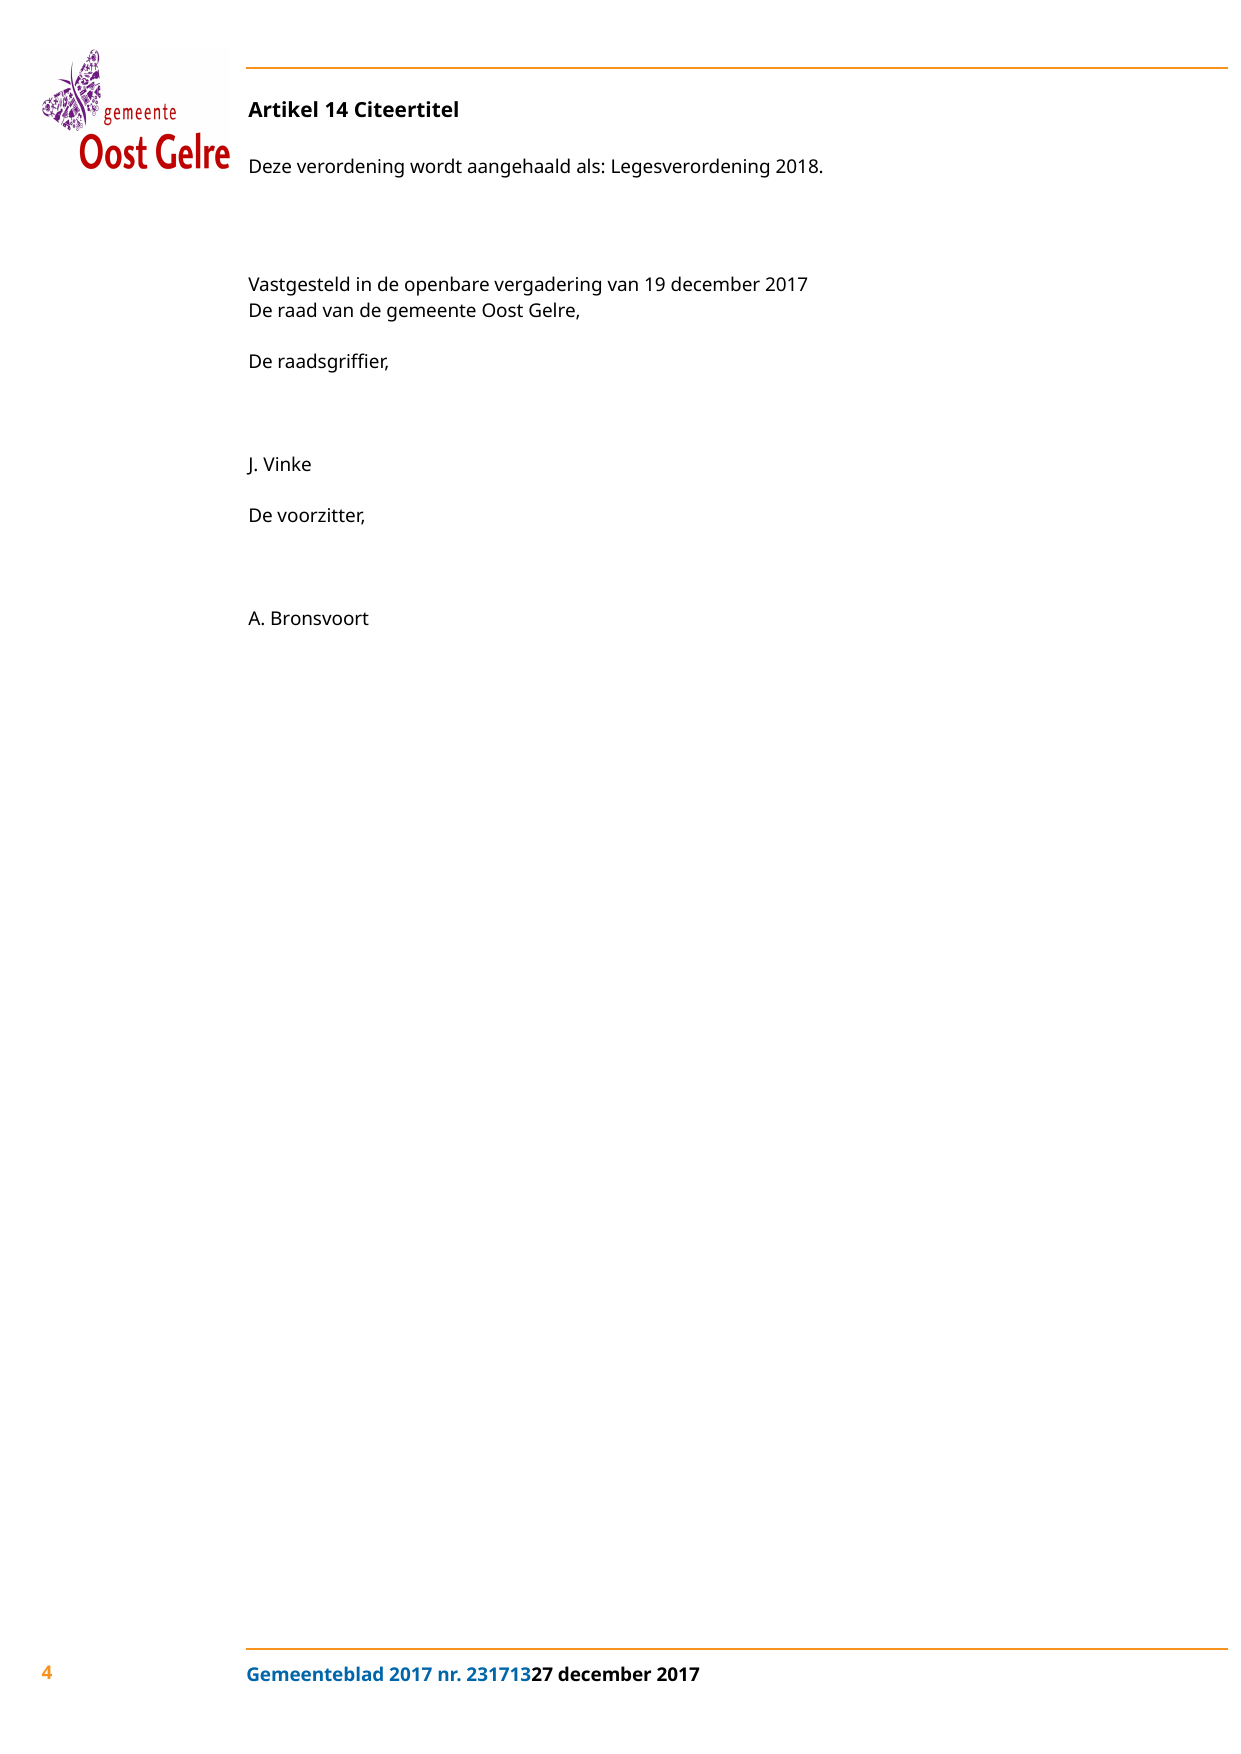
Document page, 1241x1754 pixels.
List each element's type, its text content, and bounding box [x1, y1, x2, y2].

text A. Bronsvoort [248, 606, 1152, 631]
text De raadsgriffier, [248, 348, 1152, 374]
text Artikel 14 Citeertitel [248, 95, 1152, 123]
picture [41, 47, 231, 172]
text Deze verordening wordt aangehaald als: Legesverordening 2018. [248, 153, 1152, 178]
text J. Vinke [248, 451, 1152, 477]
text De voorzitter, [248, 503, 1152, 528]
text Vastgesteld in de openbare vergadering van 19 december 2017 [248, 271, 1152, 297]
text De raad van de gemeente Oost Gelre, [248, 297, 1152, 323]
